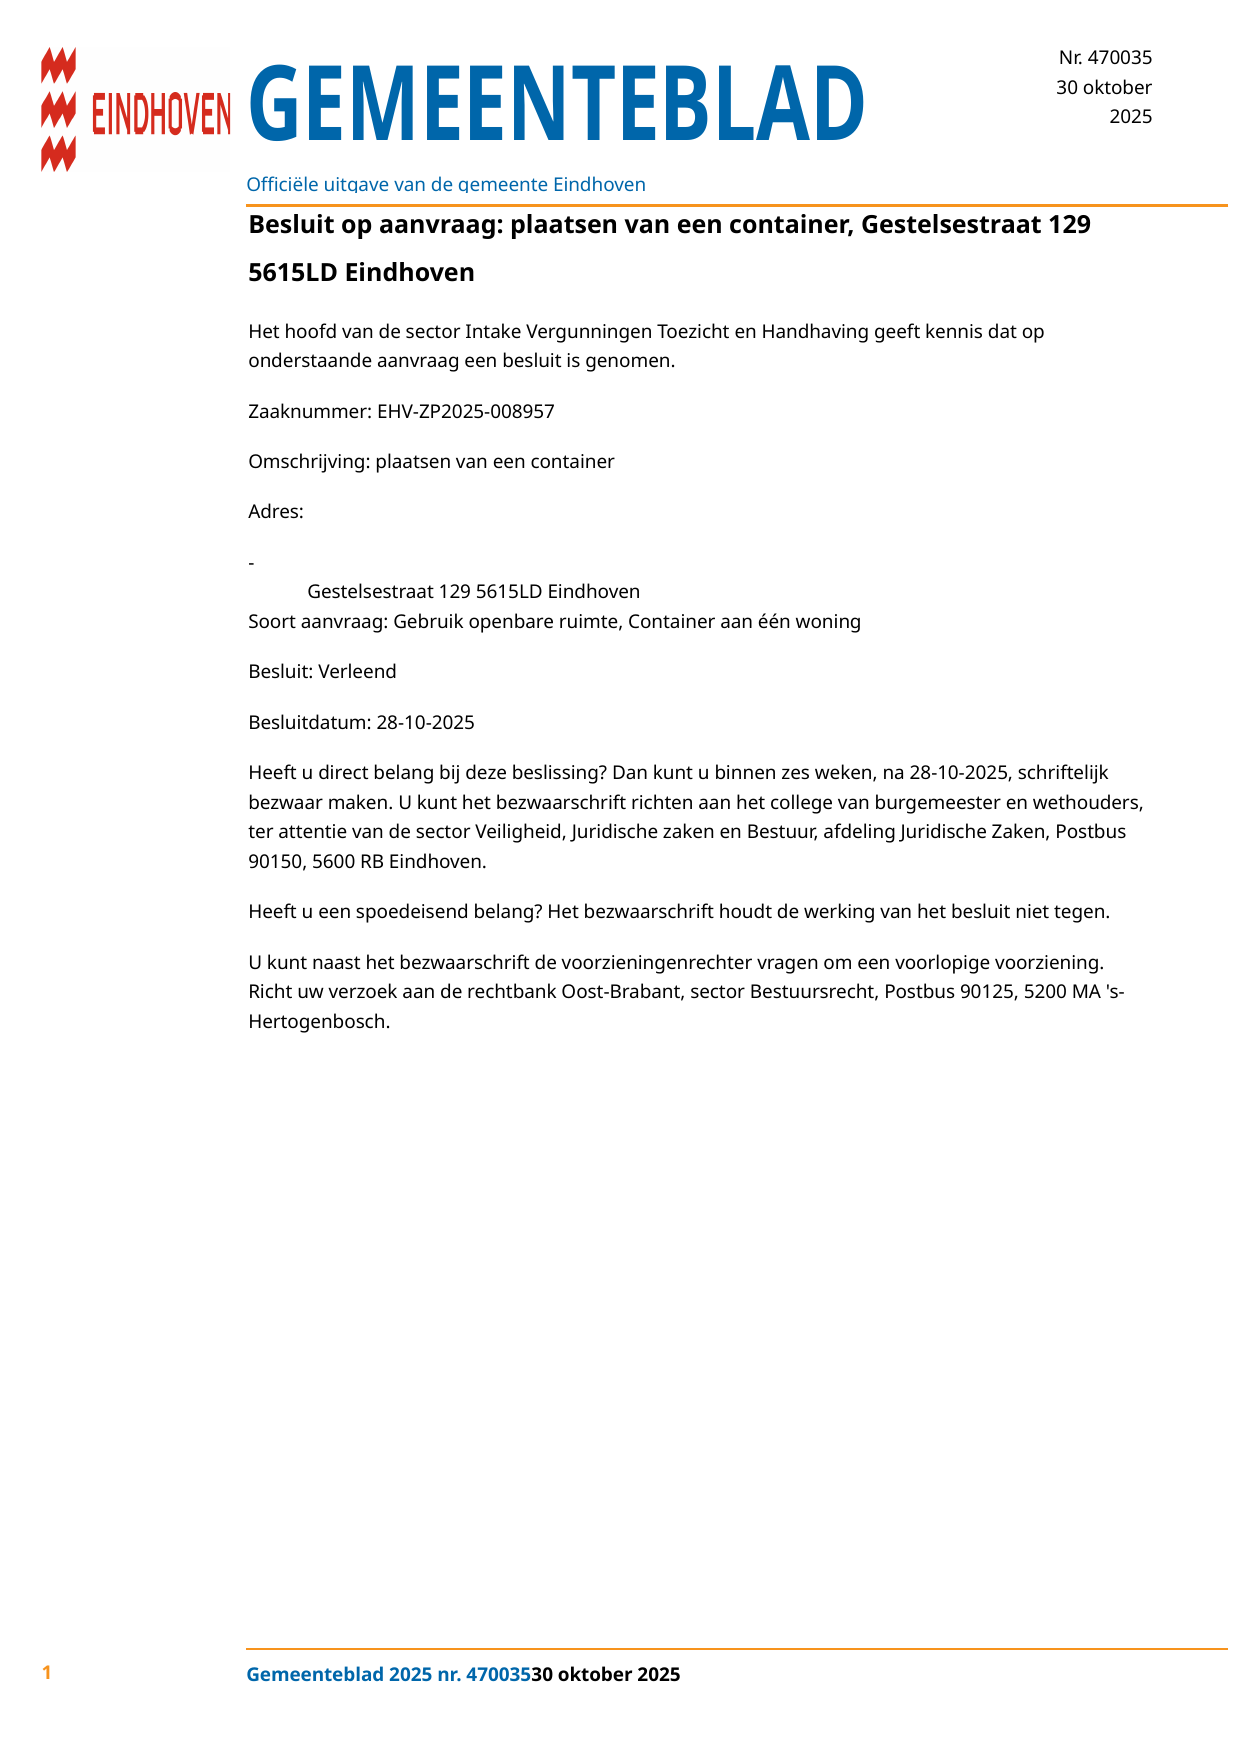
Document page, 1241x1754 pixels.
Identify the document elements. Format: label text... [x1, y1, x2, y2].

text Heeft u een spoedeisend belang? Het bezwaarschrift houdt de werking van het besluit niet tegen. [248, 899, 1152, 924]
text Het hoofd van de sector Intake Vergunningen Toezicht en Handhaving geeft kennis dat op onderstaande aanvraag een besluit is genomen. [248, 318, 1152, 373]
list Gestelsestraat 129 5615LD Eindhoven [248, 579, 1152, 604]
picture [41, 47, 231, 172]
text Heeft u direct belang bij deze beslissing? Dan kunt u binnen zes weken, na 28-10-2025, schriftelijk bezwaar maken. U kunt het bezwaarschrift richten aan het college van burgemeester en wethouders, ter attentie van de sector Veiligheid, Juridische zaken en Bestuur, afdeling Juridische Zaken, Postbus 90150, 5600 RB Eindhoven. [248, 759, 1152, 874]
text Besluit op aanvraag: plaatsen van een container, Gestelsestraat 129 5615LD Eindhoven [248, 207, 1152, 288]
text Besluit: Verleend [248, 659, 1152, 684]
text Omschrijving: plaatsen van een container [248, 448, 1152, 474]
text U kunt naast het bezwaarschrift de voorzieningenrechter vragen om een voorlopige voorziening. Richt uw verzoek aan de rechtbank Oost-Brabant, sector Bestuursrecht, Postbus 90125, 5200 MA 's-Hertogenbosch. [248, 949, 1152, 1034]
text Adres: [248, 499, 1152, 524]
text Besluitdatum: 28-10-2025 [248, 709, 1152, 735]
text Zaaknummer: EHV-ZP2025-008957 [248, 398, 1152, 424]
text Soort aanvraag: Gebruik openbare ruimte, Container aan één woning [248, 608, 1152, 634]
